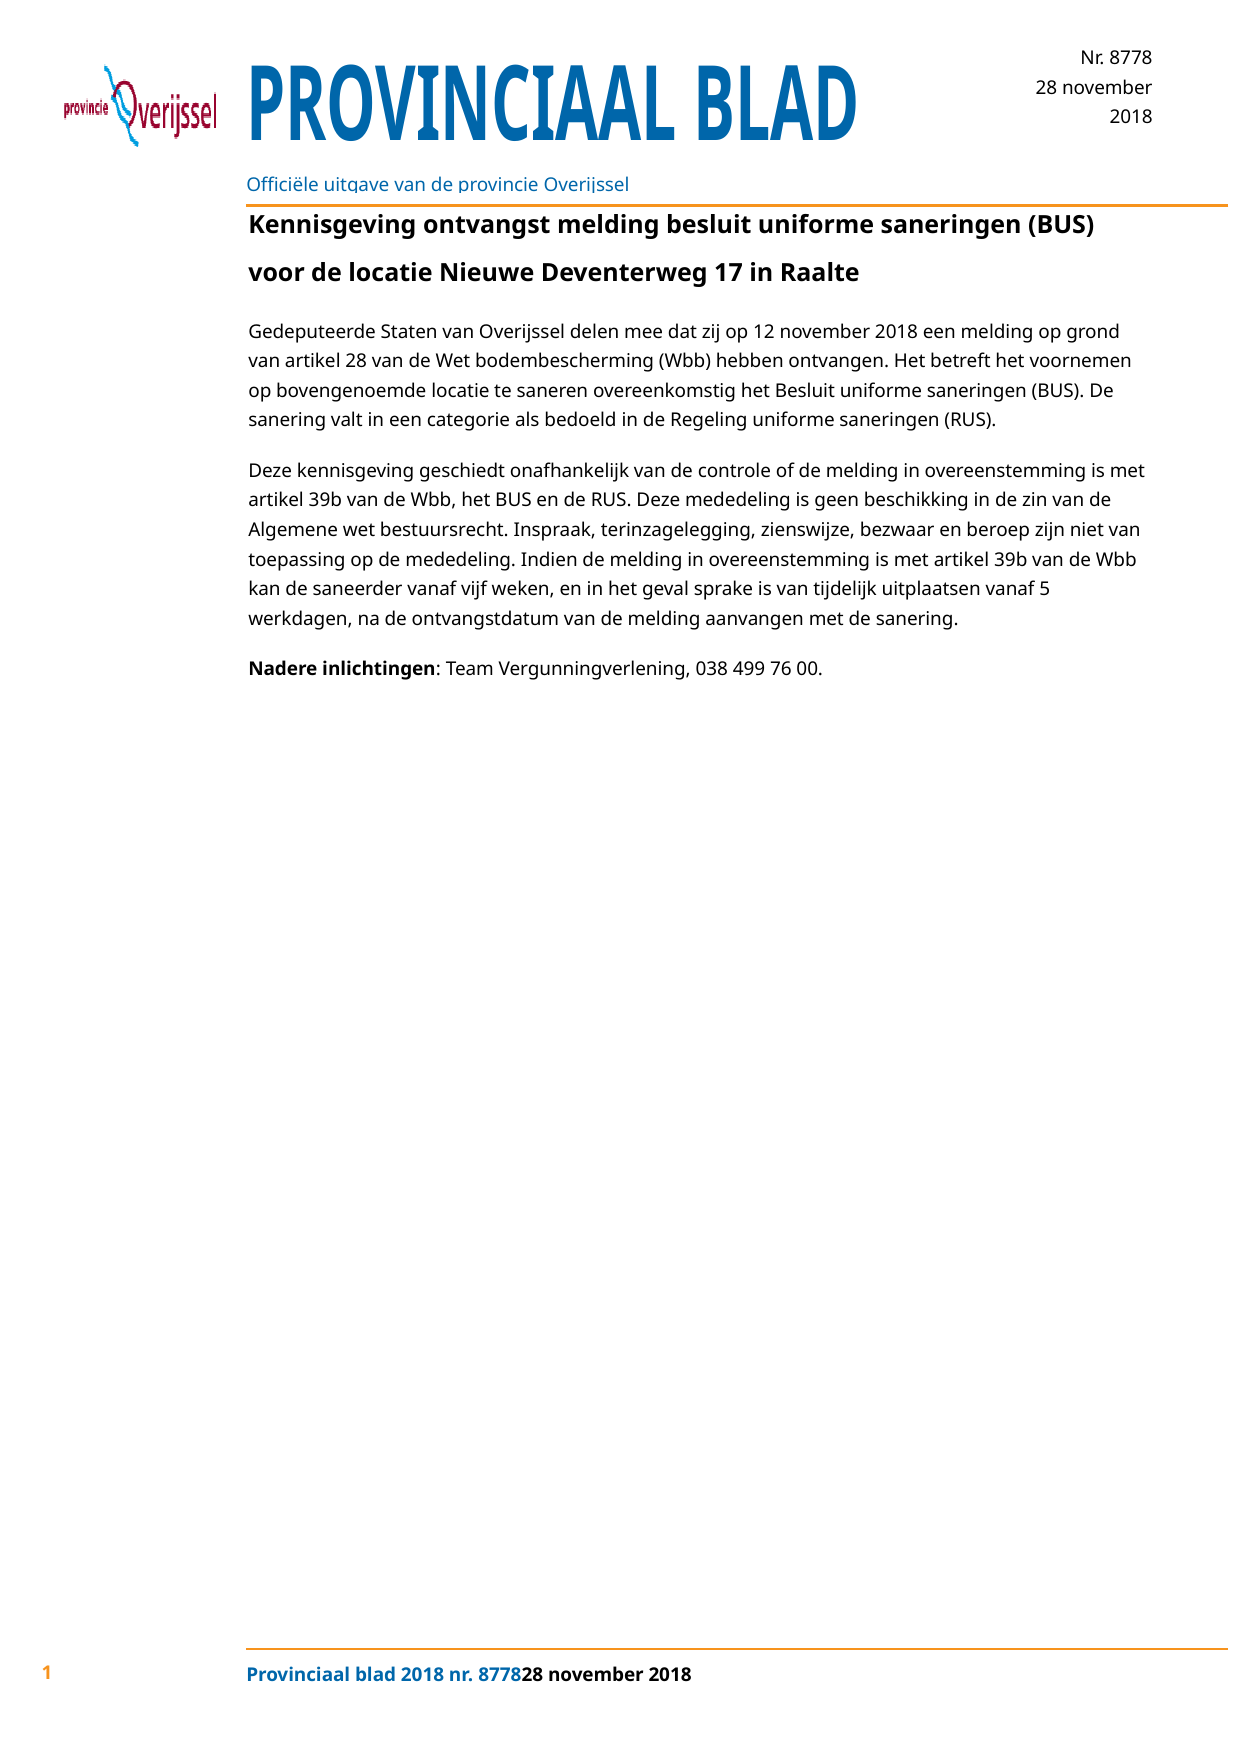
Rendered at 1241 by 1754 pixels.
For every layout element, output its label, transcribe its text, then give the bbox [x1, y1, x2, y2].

text Gedeputeerde Staten van Overijssel delen mee dat zij op 12 november 2018 een melding op grond van artikel 28 van de Wet bodembescherming (Wbb) hebben ontvangen. Het betreft het voornemen op bovengenoemde locatie te saneren overeenkomstig het Besluit uniforme saneringen (BUS). De sanering valt in een categorie als bedoeld in de Regeling uniforme saneringen (RUS). [248, 318, 1152, 432]
text Nadere inlichtingen: Team Vergunningverlening, 038 499 76 00. [248, 655, 1152, 681]
text Kennisgeving ontvangst melding besluit uniforme saneringen (BUS) voor de locatie Nieuwe Deventerweg 17 in Raalte [248, 207, 1152, 288]
picture [41, 47, 231, 172]
text Deze kennisgeving geschiedt onafhankelijk van de controle of de melding in overeenstemming is met artikel 39b van de Wbb, het BUS en de RUS. Deze mededeling is geen beschikking in de zin van de Algemene wet bestuursrecht. Inspraak, terinzagelegging, zienswijze, bezwaar en beroep zijn niet van toepassing op de mededeling. Indien de melding in overeenstemming is met artikel 39b van de Wbb kan de saneerder vanaf vijf weken, en in het geval sprake is van tijdelijk uitplaatsen vanaf 5 werkdagen, na de ontvangstdatum van de melding aanvangen met de sanering. [248, 457, 1152, 631]
